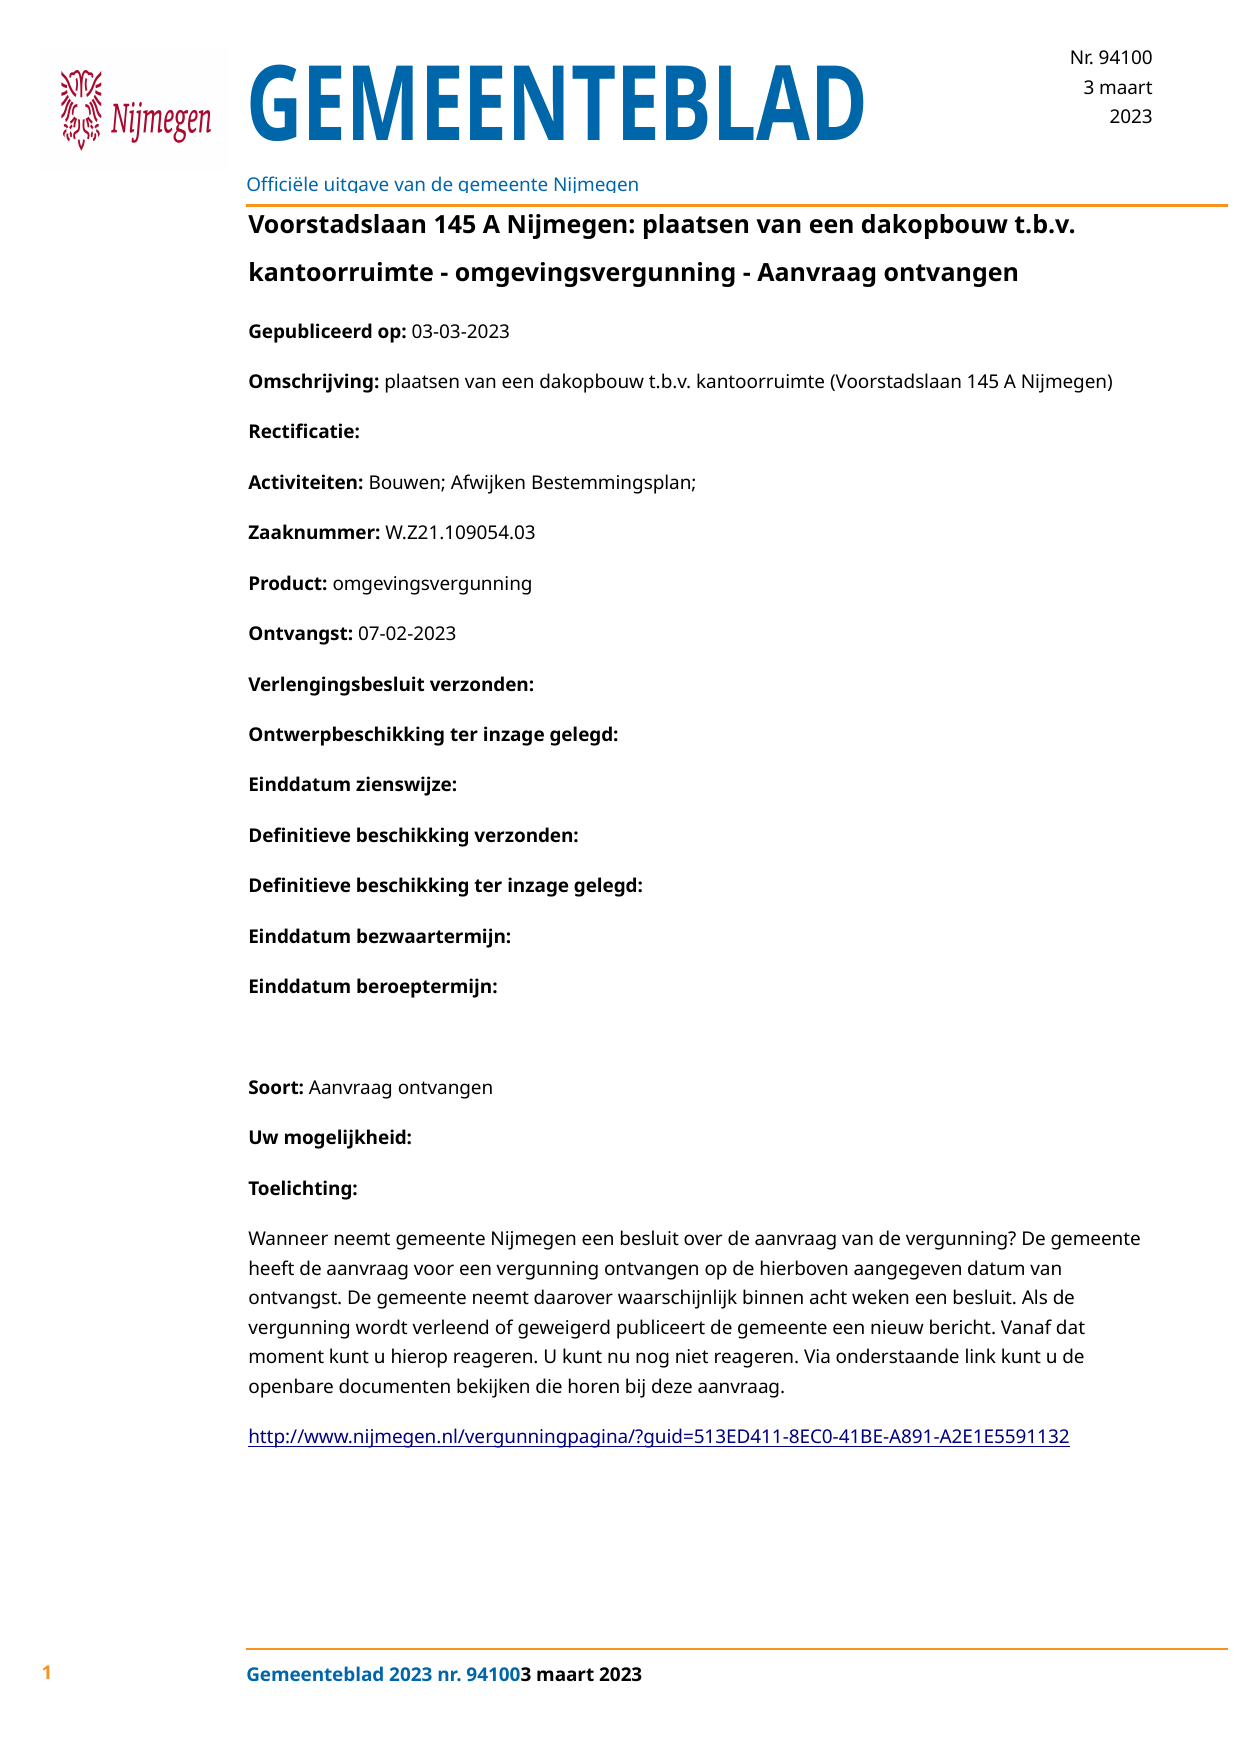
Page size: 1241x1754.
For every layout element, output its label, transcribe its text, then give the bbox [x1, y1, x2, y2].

text Voorstadslaan 145 A Nijmegen: plaatsen van een dakopbouw t.b.v. kantoorruimte - omgevingsvergunning - Aanvraag ontvangen [248, 207, 1152, 288]
text Toelichting: [248, 1175, 1152, 1201]
text Definitieve beschikking verzonden: [248, 822, 1152, 848]
text Definitieve beschikking ter inzage gelegd: [248, 872, 1152, 898]
text Einddatum zienswijze: [248, 772, 1152, 797]
text Wanneer neemt gemeente Nijmegen een besluit over de aanvraag van de vergunning? De gemeente heeft de aanvraag voor een vergunning ontvangen op de hierboven aangegeven datum van ontvangst. De gemeente neemt daarover waarschijnlijk binnen acht weken een besluit. Als de vergunning wordt verleend of geweigerd publiceert de gemeente een nieuw bericht. Vanaf dat moment kunt u hierop reageren. U kunt nu nog niet reageren. Via onderstaande link kunt u de openbare documenten bekijken die horen bij deze aanvraag. [248, 1225, 1152, 1399]
text Omschrijving: plaatsen van een dakopbouw t.b.v. kantoorruimte (Voorstadslaan 145 A Nijmegen) [248, 368, 1152, 394]
text Activiteiten: Bouwen; Afwijken Bestemmingsplan; [248, 469, 1152, 495]
text Ontvangst: 07-02-2023 [248, 620, 1152, 646]
text Einddatum beroeptermijn: [248, 973, 1152, 999]
text Product: omgevingsvergunning [248, 570, 1152, 596]
picture [41, 47, 231, 172]
text Zaaknummer: W.Z21.109054.03 [248, 519, 1152, 545]
text http://www.nijmegen.nl/vergunningpagina/?guid=513ED411-8EC0-41BE-A891-A2E1E5591132 [248, 1424, 1152, 1449]
text Verlengingsbesluit verzonden: [248, 671, 1152, 697]
text Uw mogelijkheid: [248, 1124, 1152, 1150]
text Rectificatie: [248, 419, 1152, 444]
text Soort: Aanvraag ontvangen [248, 1074, 1152, 1100]
text Gepubliceerd op: 03-03-2023 [248, 318, 1152, 344]
text Ontwerpbeschikking ter inzage gelegd: [248, 721, 1152, 747]
text Einddatum bezwaartermijn: [248, 923, 1152, 949]
